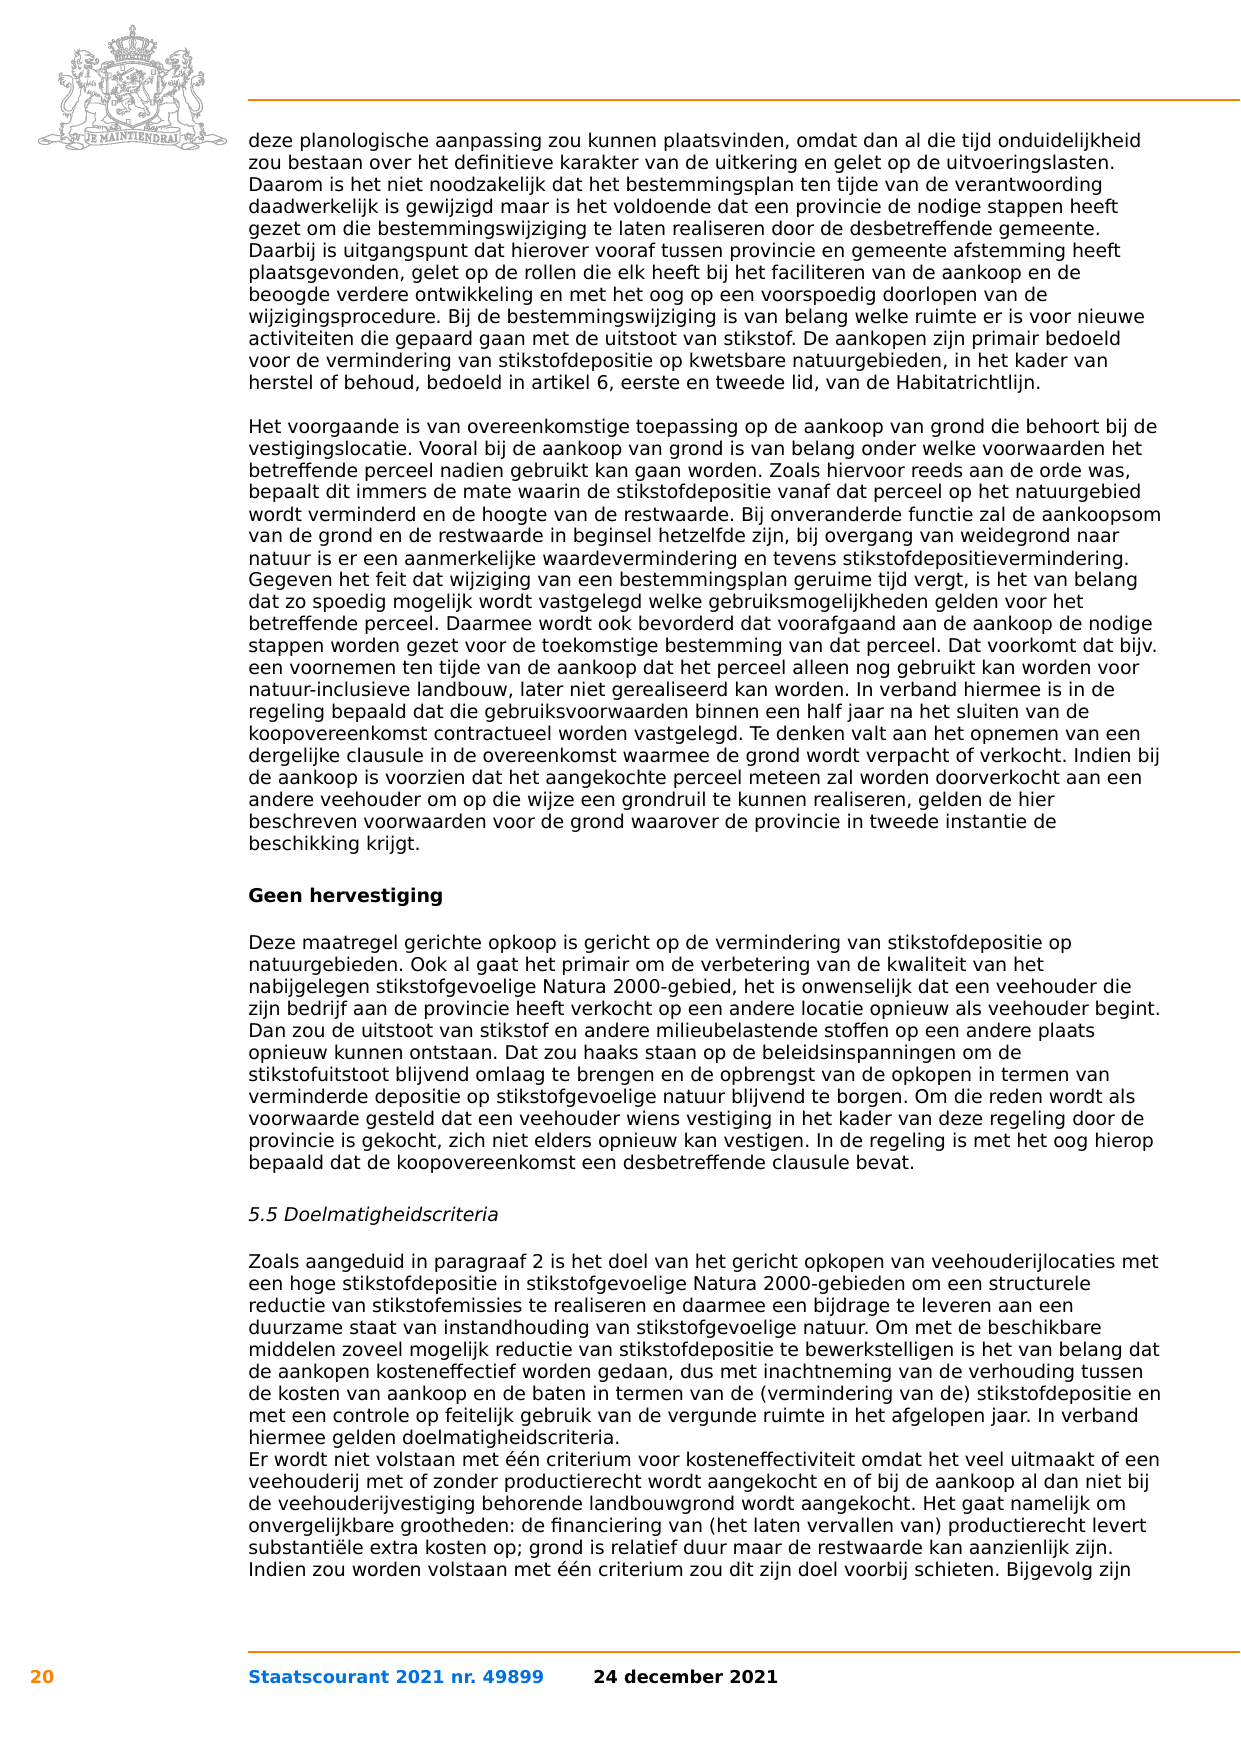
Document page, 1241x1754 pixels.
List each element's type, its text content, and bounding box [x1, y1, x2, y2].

subtitle 5.5 Doelmatigheidscriteria [248, 1204, 1163, 1226]
subtitle Geen hervestiging [248, 885, 1163, 907]
text Deze maatregel gerichte opkoop is gericht op de vermindering van stikstofdepositie op natuurgebieden. Ook al gaat het primair om de verbetering van de kwaliteit van het nabijgelegen stikstofgevoelige Natura 2000-gebied, het is onwenselijk dat een veehouder die zijn bedrijf aan de provincie heeft verkocht op een andere locatie opnieuw als veehouder begint. Dan zou de uitstoot van stikstof en andere milieubelastende stoffen op een andere plaats opnieuw kunnen ontstaan. Dat zou haaks staan op de beleidsinspanningen om de stikstofuitstoot blijvend omlaag te brengen en de opbrengst van de opkopen in termen van verminderde depositie op stikstofgevoelige natuur blijvend te borgen. Om die reden wordt als voorwaarde gesteld dat een veehouder wiens vestiging in het kader van deze regeling door de provincie is gekocht, zich niet elders opnieuw kan vestigen. In de regeling is met het oog hierop bepaald dat de koopovereenkomst een desbetreffende clausule bevat. [248, 932, 1163, 1174]
text Er wordt niet volstaan met één criterium voor kosteneffectiviteit omdat het veel uitmaakt of een veehouderij met of zonder productierecht wordt aangekocht en of bij de aankoop al dan niet bij de veehouderijvestiging behorende landbouwgrond wordt aangekocht. Het gaat namelijk om onvergelijkbare grootheden: de financiering van (het laten vervallen van) productierecht levert substantiële extra kosten op; grond is relatief duur maar de restwaarde kan aanzienlijk zijn. Indien zou worden volstaan met één criterium zou dit zijn doel voorbij schieten. Bijgevolg zijn [248, 1449, 1163, 1581]
text Het voorgaande is van overeenkomstige toepassing op de aankoop van grond die behoort bij de vestigingslocatie. Vooral bij de aankoop van grond is van belang onder welke voorwaarden het betreffende perceel nadien gebruikt kan gaan worden. Zoals hiervoor reeds aan de orde was, bepaalt dit immers de mate waarin de stikstofdepositie vanaf dat perceel op het natuurgebied wordt verminderd en de hoogte van de restwaarde. Bij onveranderde functie zal de aankoopsom van de grond en de restwaarde in beginsel hetzelfde zijn, bij overgang van weidegrond naar natuur is er een aanmerkelijke waardevermindering en tevens stikstofdepositievermindering. Gegeven het feit dat wijziging van een bestemmingsplan geruime tijd vergt, is het van belang dat zo spoedig mogelijk wordt vastgelegd welke gebruiksmogelijkheden gelden voor het betreffende perceel. Daarmee wordt ook bevorderd dat voorafgaand aan de aankoop de nodige stappen worden gezet voor de toekomstige bestemming van dat perceel. Dat voorkomt dat bijv. een voornemen ten tijde van de aankoop dat het perceel alleen nog gebruikt kan worden voor natuur-inclusieve landbouw, later niet gerealiseerd kan worden. In verband hiermee is in de regeling bepaald dat die gebruiksvoorwaarden binnen een half jaar na het sluiten van de koopovereenkomst contractueel worden vastgelegd. Te denken valt aan het opnemen van een dergelijke clausule in de overeenkomst waarmee de grond wordt verpacht of verkocht. Indien bij de aankoop is voorzien dat het aangekochte perceel meteen zal worden doorverkocht aan een andere veehouder om op die wijze een grondruil te kunnen realiseren, gelden de hier beschreven voorwaarden voor de grond waarover de provincie in tweede instantie de beschikking krijgt. [248, 416, 1163, 855]
picture [38, 25, 227, 150]
text Zoals aangeduid in paragraaf 2 is het doel van het gericht opkopen van veehouderijlocaties met een hoge stikstofdepositie in stikstofgevoelige Natura 2000-gebieden om een structurele reductie van stikstofemissies te realiseren en daarmee een bijdrage te leveren aan een duurzame staat van instandhouding van stikstofgevoelige natuur. Om met de beschikbare middelen zoveel mogelijk reductie van stikstofdepositie te bewerkstelligen is het van belang dat de aankopen kosteneffectief worden gedaan, dus met inachtneming van de verhouding tussen de kosten van aankoop en de baten in termen van de (vermindering van de) stikstofdepositie en met een controle op feitelijk gebruik van de vergunde ruimte in het afgelopen jaar. In verband hiermee gelden doelmatigheidscriteria. [248, 1251, 1163, 1449]
text deze planologische aanpassing zou kunnen plaatsvinden, omdat dan al die tijd onduidelijkheid zou bestaan over het definitieve karakter van de uitkering en gelet op de uitvoeringslasten. Daarom is het niet noodzakelijk dat het bestemmingsplan ten tijde van de verantwoording daadwerkelijk is gewijzigd maar is het voldoende dat een provincie de nodige stappen heeft gezet om die bestemmingswijziging te laten realiseren door de desbetreffende gemeente. Daarbij is uitgangspunt dat hierover vooraf tussen provincie en gemeente afstemming heeft plaatsgevonden, gelet op de rollen die elk heeft bij het faciliteren van de aankoop en de beoogde verdere ontwikkeling en met het oog op een voorspoedig doorlopen van de wijzigingsprocedure. Bij de bestemmingswijziging is van belang welke ruimte er is voor nieuwe activiteiten die gepaard gaan met de uitstoot van stikstof. De aankopen zijn primair bedoeld voor de vermindering van stikstofdepositie op kwetsbare natuurgebieden, in het kader van herstel of behoud, bedoeld in artikel 6, eerste en tweede lid, van de Habitatrichtlijn. [248, 130, 1163, 394]
